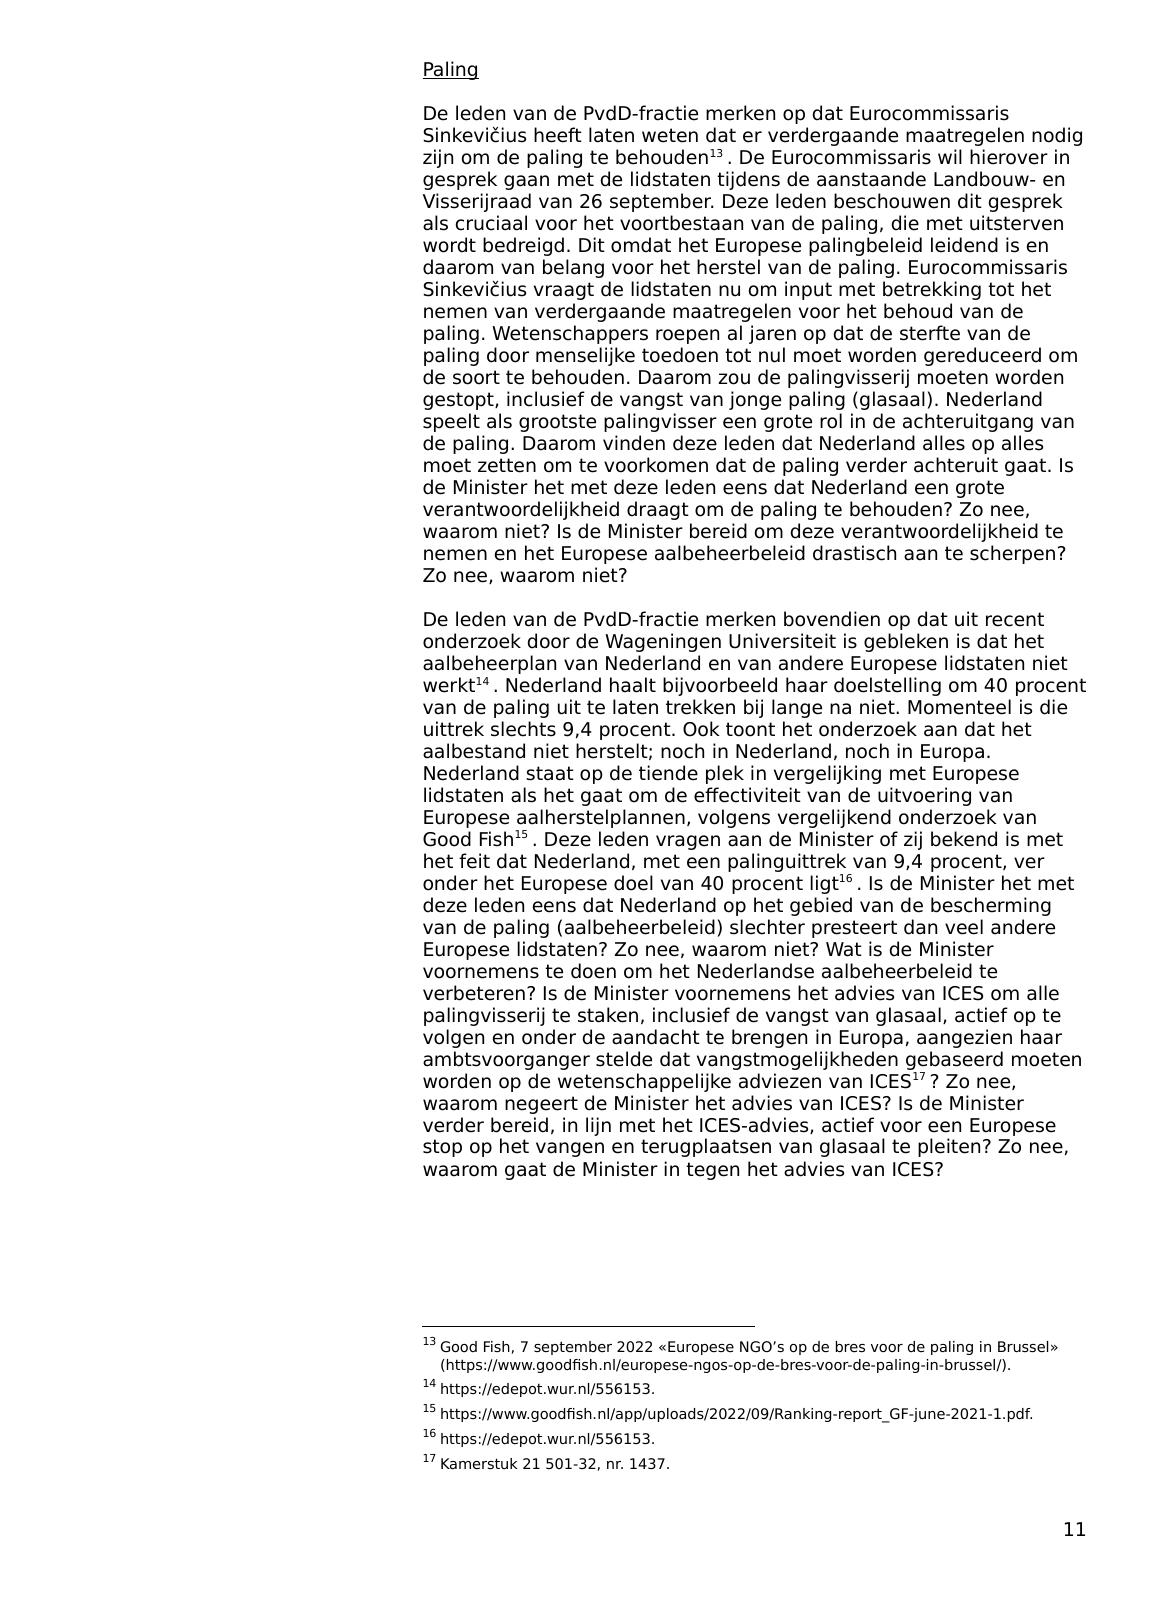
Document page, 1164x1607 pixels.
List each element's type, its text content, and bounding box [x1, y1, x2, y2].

text De leden van de PvdD-fractie merken op dat Eurocommissaris Sinkevičius heeft laten weten dat er verdergaande maatregelen nodig zijn om de paling te behouden. De Eurocommissaris wil hierover in gesprek gaan met de lidstaten tijdens de aanstaande Landbouw- en Visserijraad van 26 september. Deze leden beschouwen dit gesprek als cruciaal voor het voortbestaan van de paling, die met uitsterven wordt bedreigd. Dit omdat het Europese palingbeleid leidend is en daarom van belang voor het herstel van de paling. Eurocommissaris Sinkevičius vraagt de lidstaten nu om input met betrekking tot het nemen van verdergaande maatregelen voor het behoud van de paling. Wetenschappers roepen al jaren op dat de sterfte van de paling door menselijke toedoen tot nul moet worden gereduceerd om de soort te behouden. Daarom zou de palingvisserij moeten worden gestopt, inclusief de vangst van jonge paling (glasaal). Nederland speelt als grootste palingvisser een grote rol in de achteruitgang van de paling. Daarom vinden deze leden dat Nederland alles op alles moet zetten om te voorkomen dat de paling verder achteruit gaat. Is de Minister het met deze leden eens dat Nederland een grote verantwoordelijkheid draagt om de paling te behouden? Zo nee, waarom niet? Is de Minister bereid om deze verantwoordelijkheid te nemen en het Europese aalbeheerbeleid drastisch aan te scherpen? Zo nee, waarom niet? [422, 103, 1087, 587]
text De leden van de PvdD-fractie merken bovendien op dat uit recent onderzoek door de Wageningen Universiteit is gebleken is dat het aalbeheerplan van Nederland en van andere Europese lidstaten niet werkt. Nederland haalt bijvoorbeeld haar doelstelling om 40 procent van de paling uit te laten trekken bij lange na niet. Momenteel is die uittrek slechts 9,4 procent. Ook toont het onderzoek aan dat het aalbestand niet herstelt; noch in Nederland, noch in Europa. Nederland staat op de tiende plek in vergelijking met Europese lidstaten als het gaat om de effectiviteit van de uitvoering van Europese aalherstelplannen, volgens vergelijkend onderzoek van Good Fish. Deze leden vragen aan de Minister of zij bekend is met het feit dat Nederland, met een palinguittrek van 9,4 procent, ver onder het Europese doel van 40 procent ligt. Is de Minister het met deze leden eens dat Nederland op het gebied van de bescherming van de paling (aalbeheerbeleid) slechter presteert dan veel andere Europese lidstaten? Zo nee, waarom niet? Wat is de Minister voornemens te doen om het Nederlandse aalbeheerbeleid te verbeteren? Is de Minister voornemens het advies van ICES om alle palingvisserij te staken, inclusief de vangst van glasaal, actief op te volgen en onder de aandacht te brengen in Europa, aangezien haar ambtsvoorganger stelde dat vangstmogelijkheden gebaseerd moeten worden op de wetenschappelijke adviezen van ICES? Zo nee, waarom negeert de Minister het advies van ICES? Is de Minister verder bereid, in lijn met het ICES-advies, actief voor een Europese stop op het vangen en terugplaatsen van glasaal te pleiten? Zo nee, waarom gaat de Minister in tegen het advies van ICES? [422, 609, 1087, 1180]
text https://edepot.wur.nl/556153. [422, 1427, 1087, 1449]
text Good Fish, 7 september 2022 «Europese NGO’s op de bres voor de paling in Brussel» (https://www.goodfish.nl/europese-ngos-op-de-bres-voor-de-paling-in-brussel/). [422, 1335, 1087, 1374]
text https://www.goodfish.nl/app/uploads/2022/09/Ranking-report_GF-june-2021-1.pdf. [422, 1402, 1087, 1424]
text Kamerstuk 21 501-32, nr. 1437. [422, 1452, 1087, 1474]
text https://edepot.wur.nl/556153. [422, 1377, 1087, 1399]
subtitle Paling [422, 59, 1087, 81]
